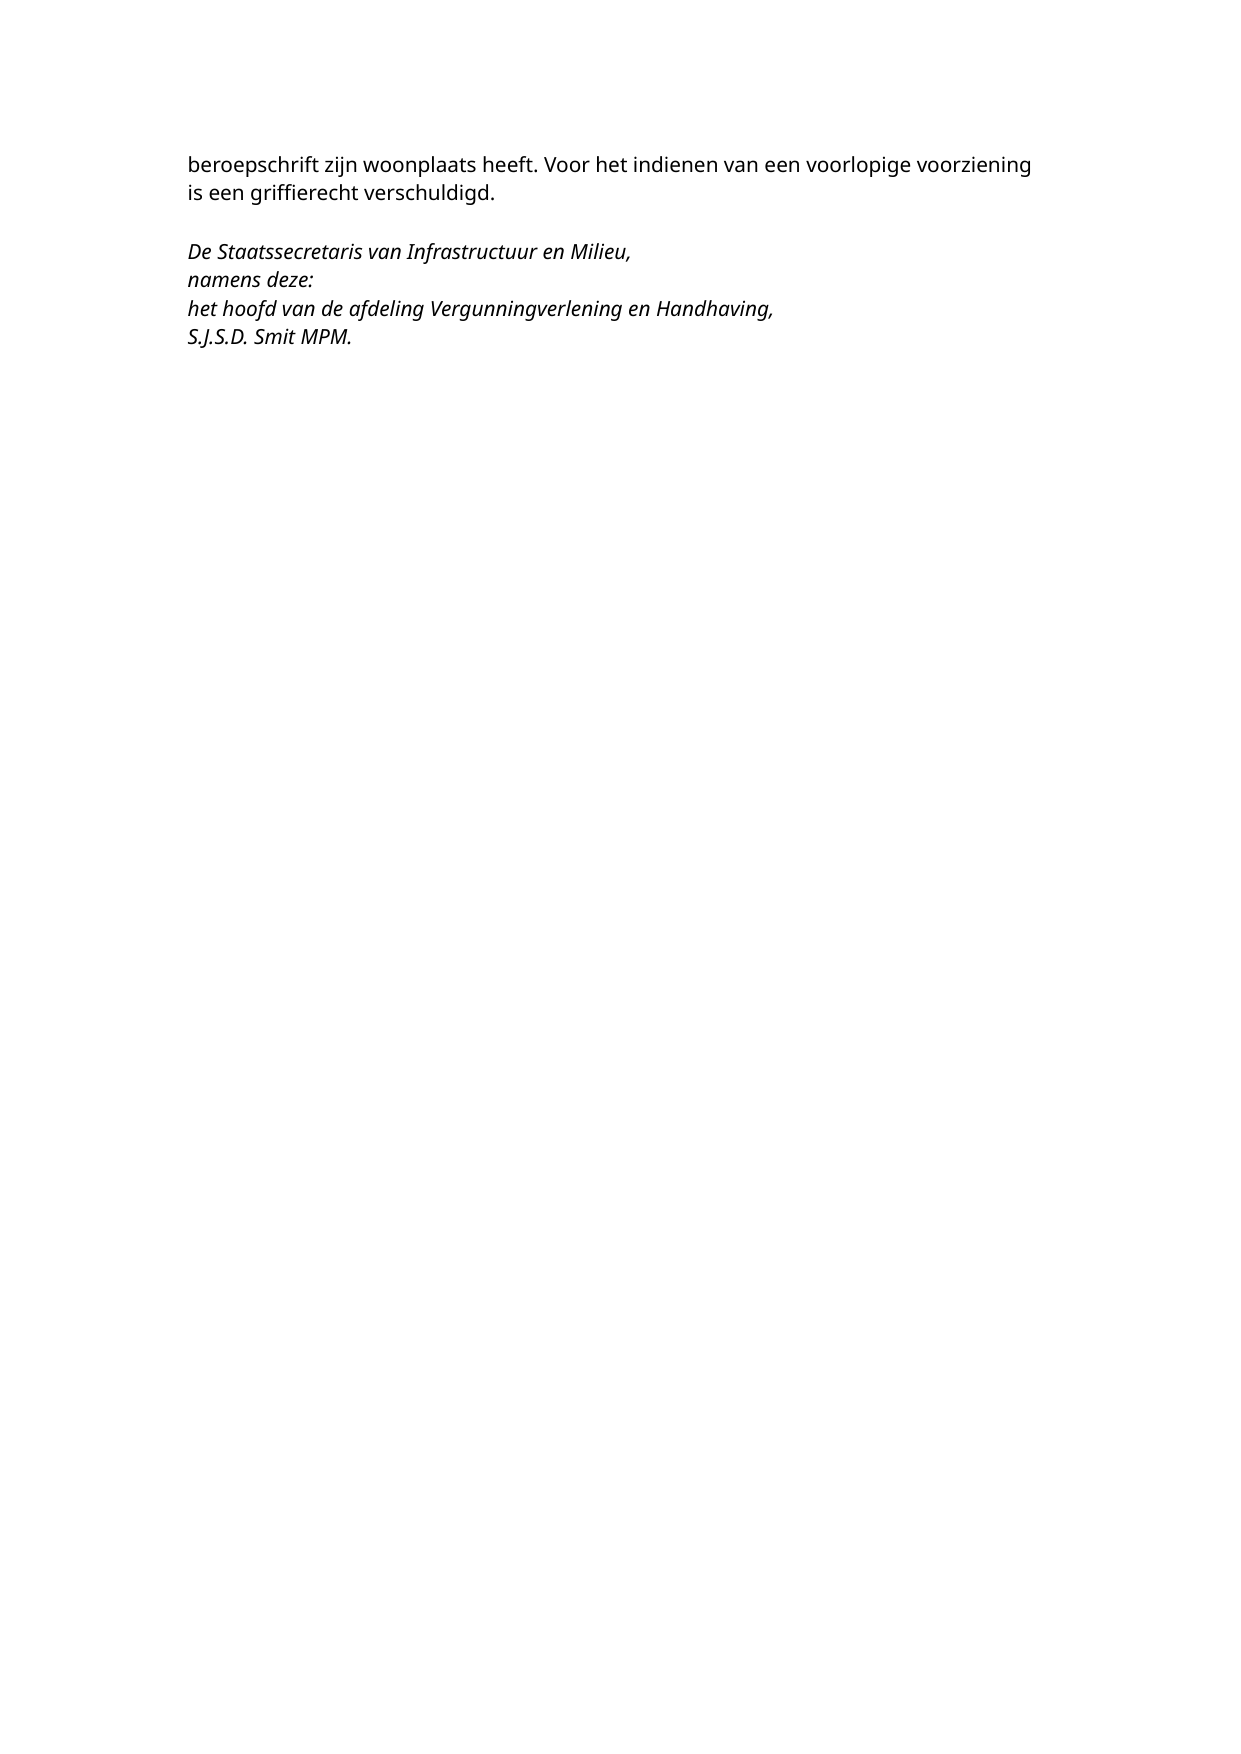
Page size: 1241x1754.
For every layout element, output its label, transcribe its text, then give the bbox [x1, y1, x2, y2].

text namens deze: [187, 265, 1053, 294]
text het hoofd van de afdeling Vergunningverlening en Handhaving, [187, 294, 1053, 322]
text S.J.S.D. Smit MPM. [187, 322, 1053, 351]
text De Staatssecretaris van Infrastructuur en Milieu, [187, 237, 1053, 265]
text beroepschrift zijn woonplaats heeft. Voor het indienen van een voorlopige voorziening is een griffierecht verschuldigd. [187, 150, 1053, 207]
